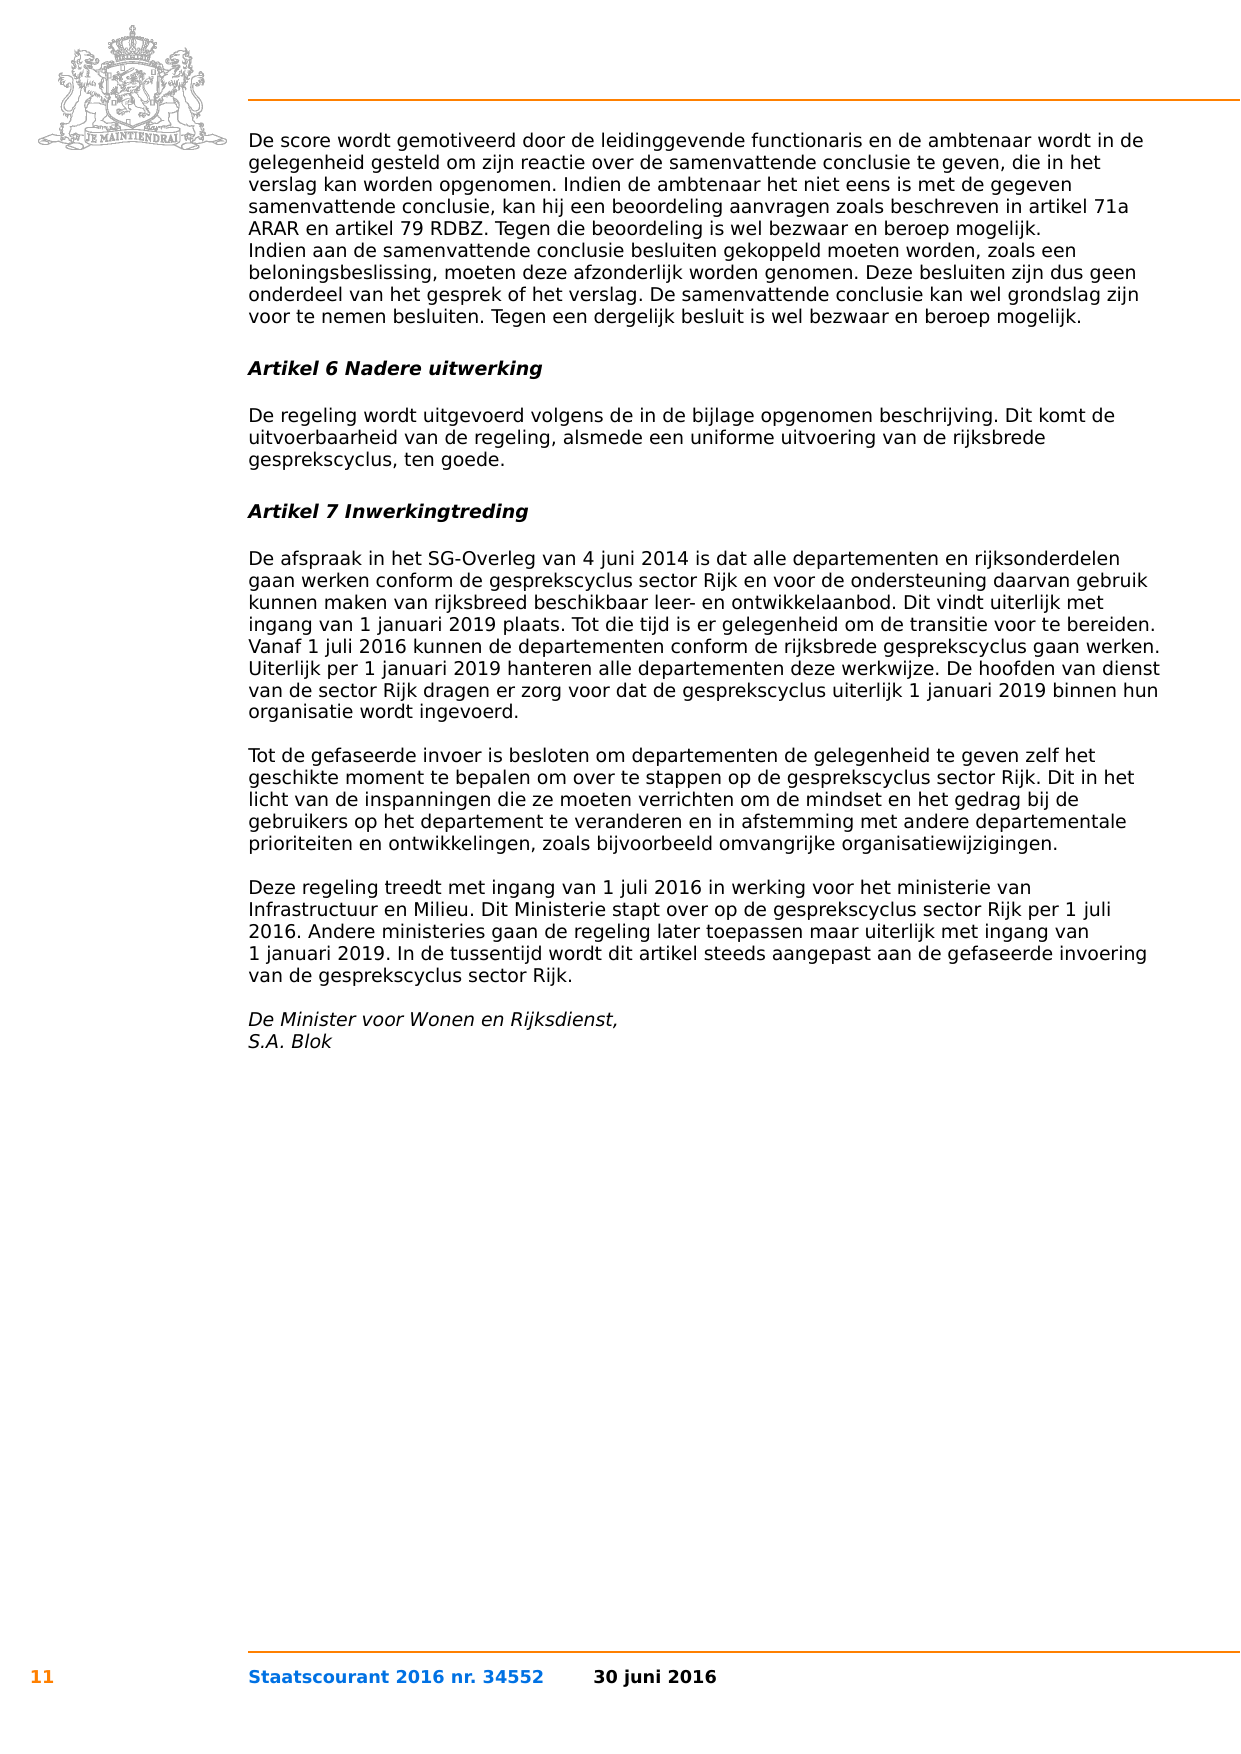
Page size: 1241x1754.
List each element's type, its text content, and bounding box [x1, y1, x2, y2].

text De regeling wordt uitgevoerd volgens de in de bijlage opgenomen beschrijving. Dit komt de uitvoerbaarheid van de regeling, alsmede een uniforme uitvoering van de rijksbrede gesprekscyclus, ten goede. [248, 405, 1163, 471]
subtitle Artikel 6 Nadere uitwerking [248, 358, 1163, 380]
text Tot de gefaseerde invoer is besloten om departementen de gelegenheid te geven zelf het geschikte moment te bepalen om over te stappen op de gesprekscyclus sector Rijk. Dit in het licht van de inspanningen die ze moeten verrichten om de mindset en het gedrag bij de gebruikers op het departement te veranderen en in afstemming met andere departementale prioriteiten en ontwikkelingen, zoals bijvoorbeeld omvangrijke organisatiewijzigingen. [248, 745, 1163, 855]
text Indien aan de samenvattende conclusie besluiten gekoppeld moeten worden, zoals een beloningsbeslissing, moeten deze afzonderlijk worden genomen. Deze besluiten zijn dus geen onderdeel van het gesprek of het verslag. De samenvattende conclusie kan wel grondslag zijn voor te nemen besluiten. Tegen een dergelijk besluit is wel bezwaar en beroep mogelijk. [248, 240, 1163, 328]
picture [38, 25, 227, 150]
text De Minister voor Wonen en Rijksdienst, S.A. Blok [248, 1009, 1163, 1053]
text De afspraak in het SG-Overleg van 4 juni 2014 is dat alle departementen en rijksonderdelen gaan werken conform de gesprekscyclus sector Rijk en voor de ondersteuning daarvan gebruik kunnen maken van rijksbreed beschikbaar leer- en ontwikkelaanbod. Dit vindt uiterlijk met ingang van 1 januari 2019 plaats. Tot die tijd is er gelegenheid om de transitie voor te bereiden. Vanaf 1 juli 2016 kunnen de departementen conform de rijksbrede gesprekscyclus gaan werken. Uiterlijk per 1 januari 2019 hanteren alle departementen deze werkwijze. De hoofden van dienst van de sector Rijk dragen er zorg voor dat de gesprekscyclus uiterlijk 1 januari 2019 binnen hun organisatie wordt ingevoerd. [248, 548, 1163, 723]
text Deze regeling treedt met ingang van 1 juli 2016 in werking voor het ministerie van Infrastructuur en Milieu. Dit Ministerie stapt over op de gesprekscyclus sector Rijk per 1 juli 2016. Andere ministeries gaan de regeling later toepassen maar uiterlijk met ingang van 1 januari 2019. In de tussentijd wordt dit artikel steeds aangepast aan de gefaseerde invoering van de gesprekscyclus sector Rijk. [248, 877, 1163, 987]
text De score wordt gemotiveerd door de leidinggevende functionaris en de ambtenaar wordt in de gelegenheid gesteld om zijn reactie over de samenvattende conclusie te geven, die in het verslag kan worden opgenomen. Indien de ambtenaar het niet eens is met de gegeven samenvattende conclusie, kan hij een beoordeling aanvragen zoals beschreven in artikel 71a ARAR en artikel 79 RDBZ. Tegen die beoordeling is wel bezwaar en beroep mogelijk. [248, 130, 1163, 240]
subtitle Artikel 7 Inwerkingtreding [248, 501, 1163, 523]
